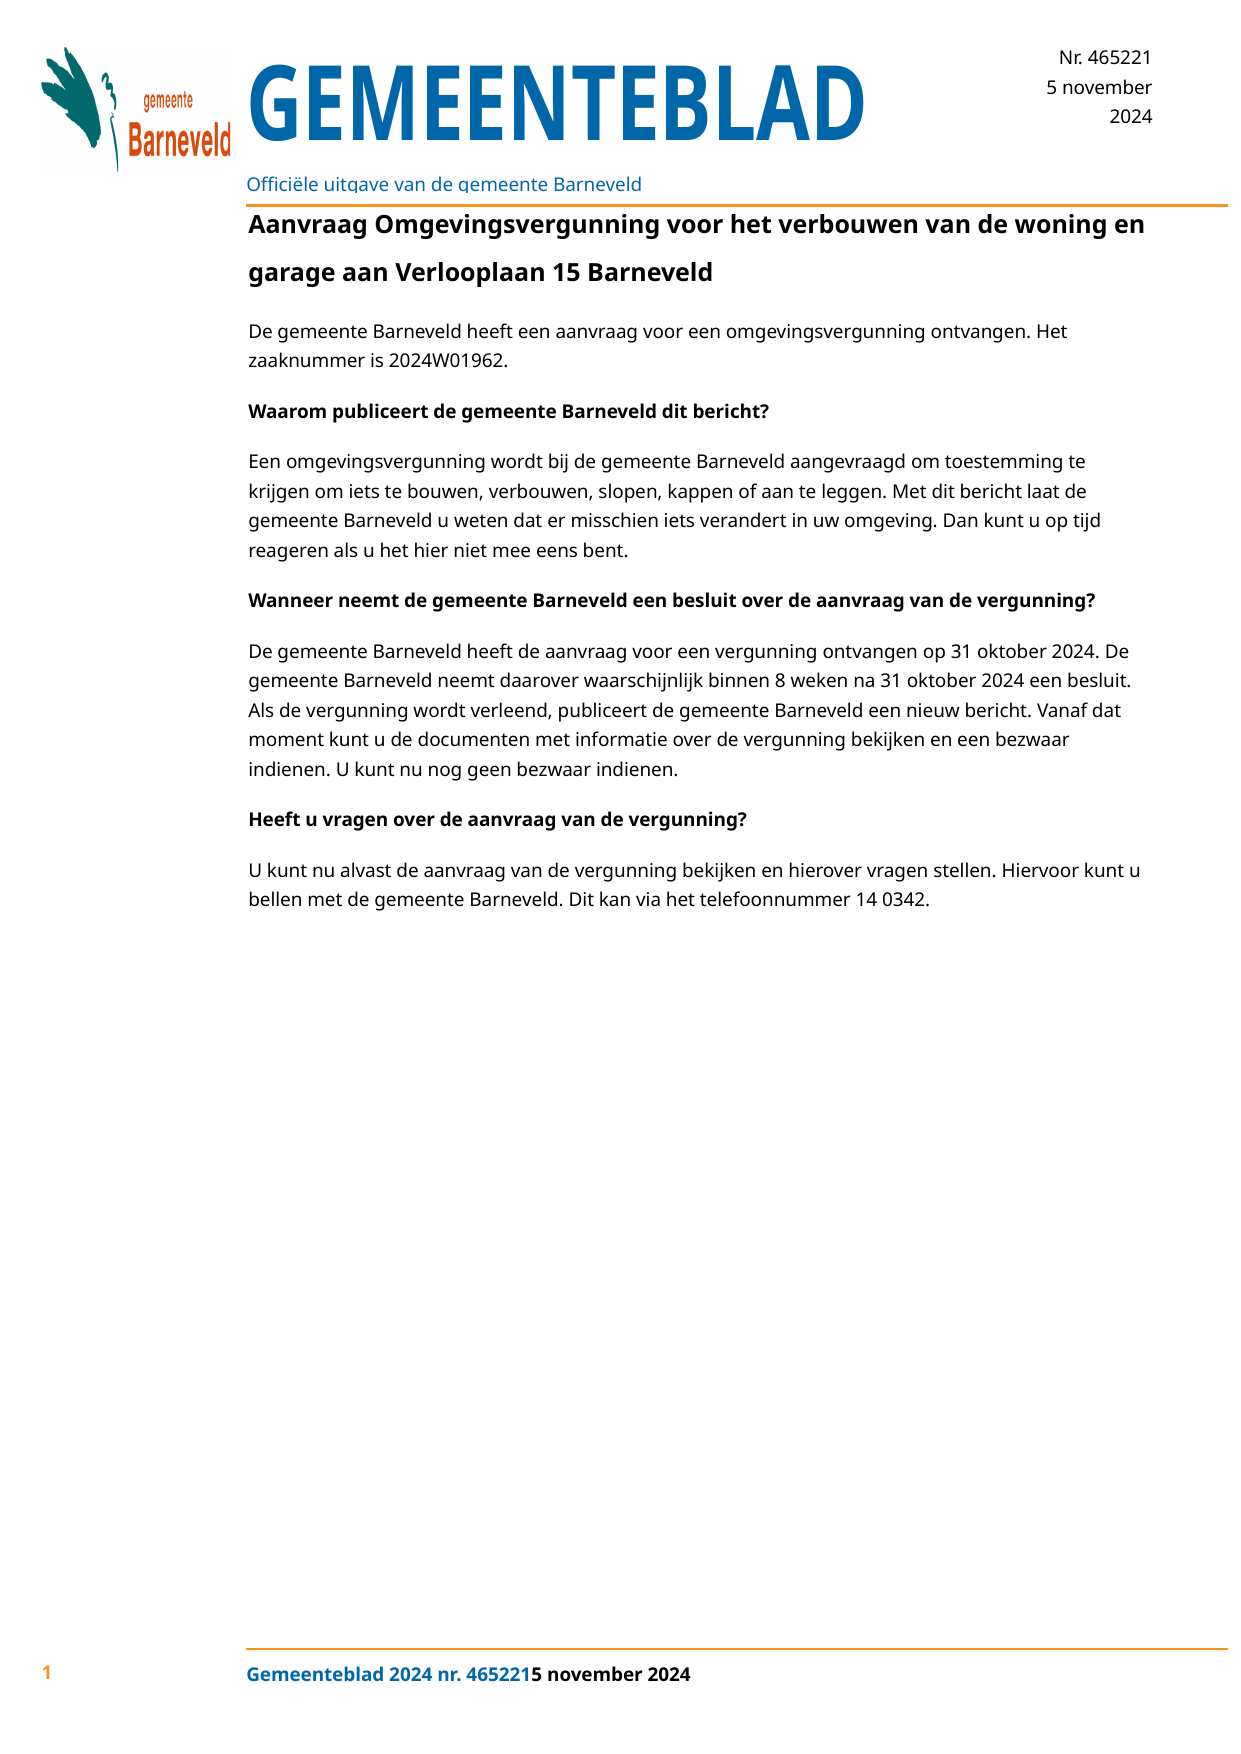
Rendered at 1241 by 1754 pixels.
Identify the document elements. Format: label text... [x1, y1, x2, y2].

text Een omgevingsvergunning wordt bij de gemeente Barneveld aangevraagd om toestemming te krijgen om iets te bouwen, verbouwen, slopen, kappen of aan te leggen. Met dit bericht laat de gemeente Barneveld u weten dat er misschien iets verandert in uw omgeving. Dan kunt u op tijd reageren als u het hier niet mee eens bent. [248, 448, 1152, 563]
text U kunt nu alvast de aanvraag van de vergunning bekijken en hierover vragen stellen. Hiervoor kunt u bellen met de gemeente Barneveld. Dit kan via het telefoonnummer 14 0342. [248, 857, 1152, 912]
text De gemeente Barneveld heeft de aanvraag voor een vergunning ontvangen op 31 oktober 2024. De gemeente Barneveld neemt daarover waarschijnlijk binnen 8 weken na 31 oktober 2024 een besluit. Als de vergunning wordt verleend, publiceert de gemeente Barneveld een nieuw bericht. Vanaf dat moment kunt u de documenten met informatie over de vergunning bekijken en een bezwaar indienen. U kunt nu nog geen bezwaar indienen. [248, 638, 1152, 782]
text Waarom publiceert de gemeente Barneveld dit bericht? [248, 398, 1152, 424]
text De gemeente Barneveld heeft een aanvraag voor een omgevingsvergunning ontvangen. Het zaaknummer is 2024W01962. [248, 318, 1152, 373]
text Wanneer neemt de gemeente Barneveld een besluit over de aanvraag van de vergunning? [248, 587, 1152, 613]
picture [41, 47, 231, 172]
text Aanvraag Omgevingsvergunning voor het verbouwen van de woning en garage aan Verlooplaan 15 Barneveld [248, 207, 1152, 288]
text Heeft u vragen over de aanvraag van de vergunning? [248, 807, 1152, 832]
